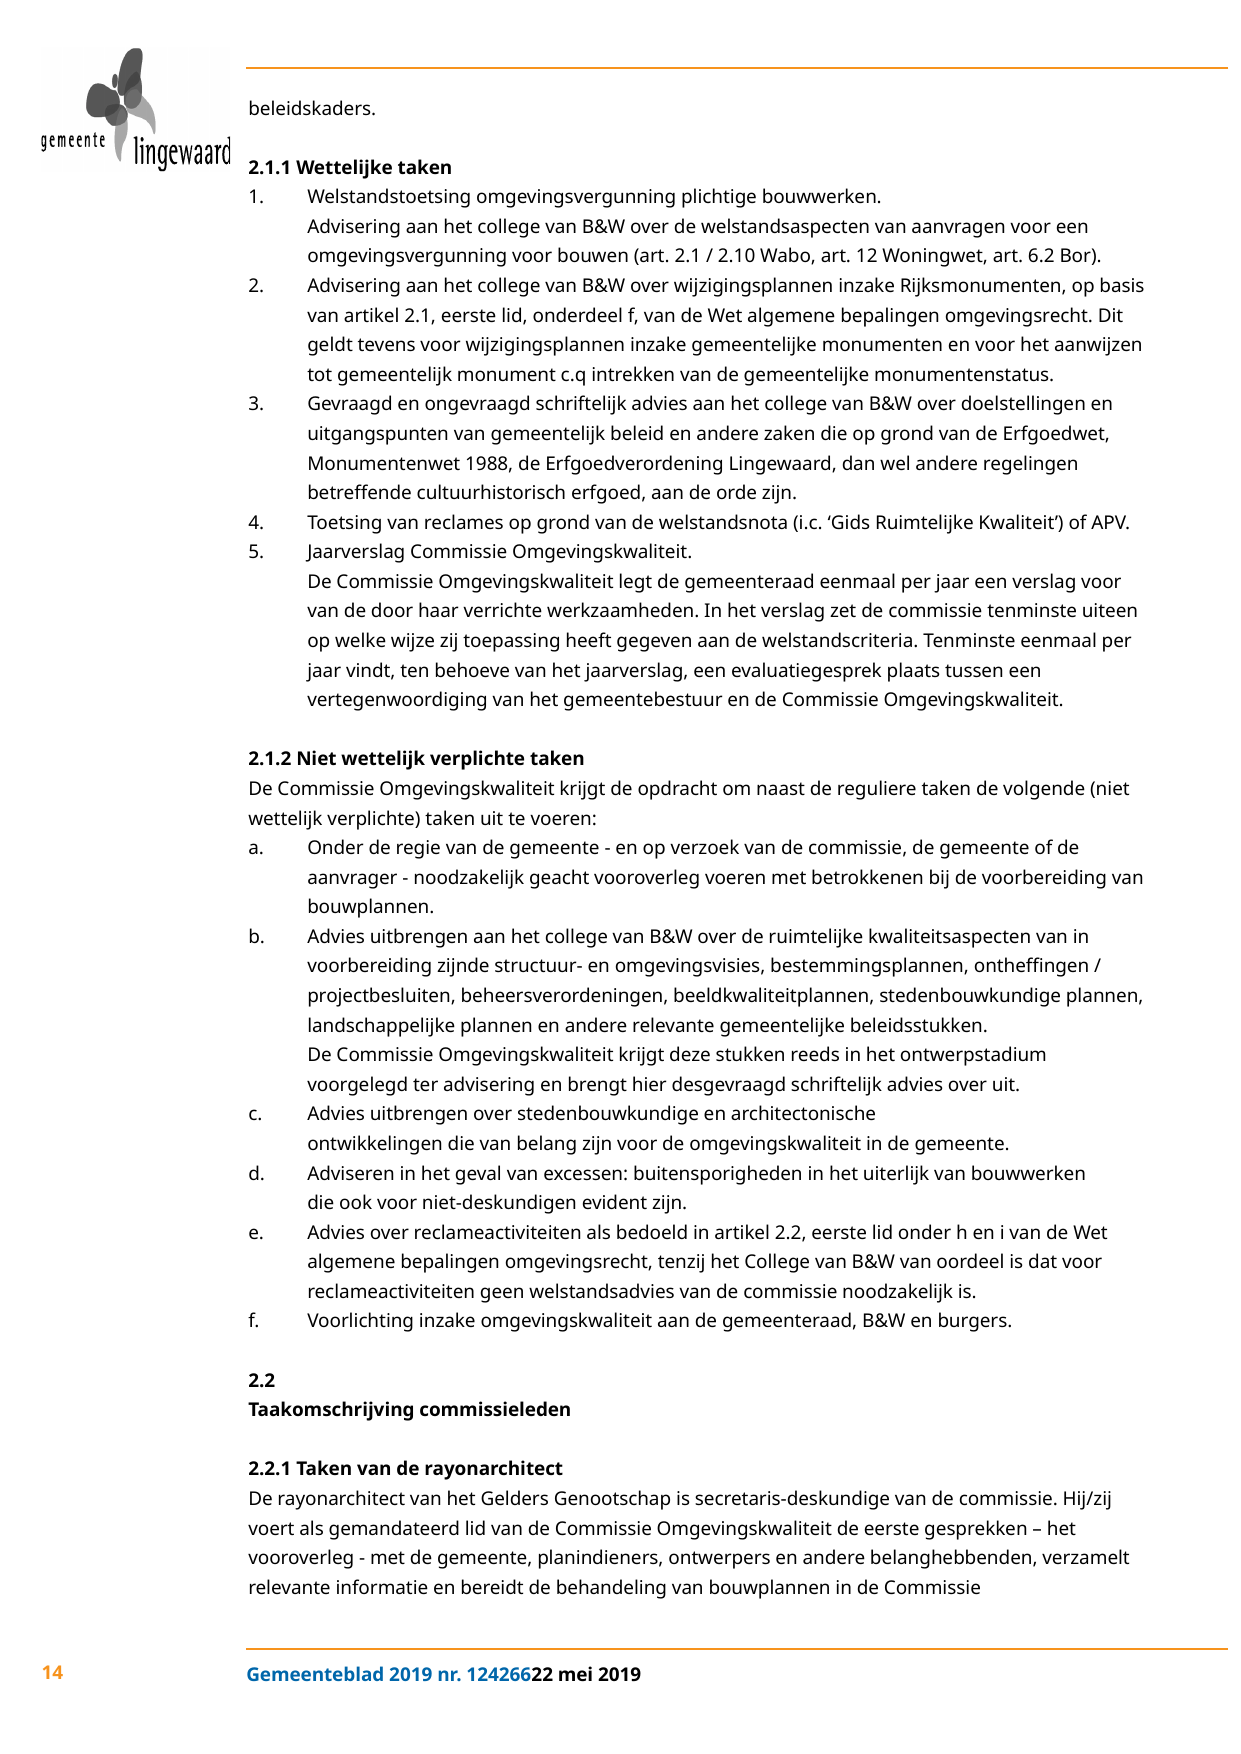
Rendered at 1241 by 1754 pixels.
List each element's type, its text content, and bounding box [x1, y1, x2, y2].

picture [41, 47, 231, 172]
list Jaarverslag Commissie Omgevingskwaliteit. [248, 538, 1152, 564]
list Advisering aan het college van B&W over wijzigingsplannen inzake Rijksmonumenten, op basis van artikel 2.1, eerste lid, onderdeel f, van de Wet algemene bepalingen omgevingsrecht. Dit geldt tevens voor wijzigingsplannen inzake gemeentelijke monumenten en voor het aanwijzen tot gemeentelijk monument c.q intrekken van de gemeentelijke monumentenstatus. [248, 272, 1152, 387]
list Advisering aan het college van B&W over de welstandsaspecten van aanvragen voor een omgevingsvergunning voor bouwen (art. 2.1 / 2.10 Wabo, art. 12 Woningwet, art. 6.2 Bor). [248, 213, 1152, 268]
list Advies uitbrengen over stedenbouwkundige en architectonische [248, 1101, 1152, 1126]
list De Commissie Omgevingskwaliteit legt de gemeenteraad eenmaal per jaar een verslag voor van de door haar verrichte werkzaamheden. In het verslag zet de commissie tenminste uiteen op welke wijze zij toepassing heeft gegeven aan de welstandscriteria. Tenminste eenmaal per jaar vindt, ten behoeve van het jaarverslag, een evaluatiegesprek plaats tussen een vertegenwoordiging van het gemeentebestuur en de Commissie Omgevingskwaliteit. [248, 568, 1152, 712]
text De Commissie Omgevingskwaliteit krijgt de opdracht om naast de reguliere taken de volgende (niet wettelijk verplichte) taken uit te voeren: [248, 775, 1152, 831]
list Adviseren in het geval van excessen: buitensporigheden in het uiterlijk van bouwwerken [248, 1160, 1152, 1186]
text 2.1.2 Niet wettelijk verplichte taken [248, 746, 1152, 771]
list Voorlichting inzake omgevingskwaliteit aan de gemeenteraad, B&W en burgers. [248, 1308, 1152, 1333]
list Toetsing van reclames op grond van de welstandsnota (i.c. ‘Gids Ruimtelijke Kwaliteit’) of APV. [248, 509, 1152, 535]
list Advies over reclameactiviteiten als bedoeld in artikel 2.2, eerste lid onder h en i van de Wet algemene bepalingen omgevingsrecht, tenzij het College van B&W van oordeel is dat voor reclameactiviteiten geen welstandsadvies van de commissie noodzakelijk is. [248, 1219, 1152, 1304]
list die ook voor niet-deskundigen evident zijn. [248, 1189, 1152, 1215]
text 2.1.1 Wettelijke taken [248, 154, 1152, 180]
list De Commissie Omgevingskwaliteit krijgt deze stukken reeds in het ontwerpstadium voorgelegd ter advisering en brengt hier desgevraagd schriftelijk advies over uit. [248, 1041, 1152, 1097]
list ontwikkelingen die van belang zijn voor de omgevingskwaliteit in de gemeente. [248, 1130, 1152, 1156]
text 2.2 [248, 1367, 1152, 1393]
list Welstandstoetsing omgevingsvergunning plichtige bouwwerken. [248, 183, 1152, 209]
text Taakomschrijving commissieleden [248, 1396, 1152, 1422]
list Onder de regie van de gemeente - en op verzoek van de commissie, de gemeente of de aanvrager - noodzakelijk geacht vooroverleg voeren met betrokkenen bij de voorbereiding van bouwplannen. [248, 834, 1152, 919]
text 2.2.1 Taken van de rayonarchitect [248, 1456, 1152, 1481]
list Advies uitbrengen aan het college van B&W over de ruimtelijke kwaliteitsaspecten van in [248, 923, 1152, 949]
text beleidskaders. [248, 95, 1152, 121]
list voorbereiding zijnde structuur- en omgevingsvisies, bestemmingsplannen, ontheffingen / projectbesluiten, beheersverordeningen, beeldkwaliteitplannen, stedenbouwkundige plannen, landschappelijke plannen en andere relevante gemeentelijke beleidsstukken. [248, 953, 1152, 1038]
list Gevraagd en ongevraagd schriftelijk advies aan het college van B&W over doelstellingen en uitgangspunten van gemeentelijk beleid en andere zaken die op grond van de Erfgoedwet, Monumentenwet 1988, de Erfgoedverordening Lingewaard, dan wel andere regelingen betreffende cultuurhistorisch erfgoed, aan de orde zijn. [248, 391, 1152, 505]
text De rayonarchitect van het Gelders Genootschap is secretaris-deskundige van de commissie. Hij/zij voert als gemandateerd lid van de Commissie Omgevingskwaliteit de eerste gesprekken – het vooroverleg - met de gemeente, planindieners, ontwerpers en andere belanghebbenden, verzamelt relevante informatie en bereidt de behandeling van bouwplannen in de Commissie [248, 1485, 1152, 1600]
